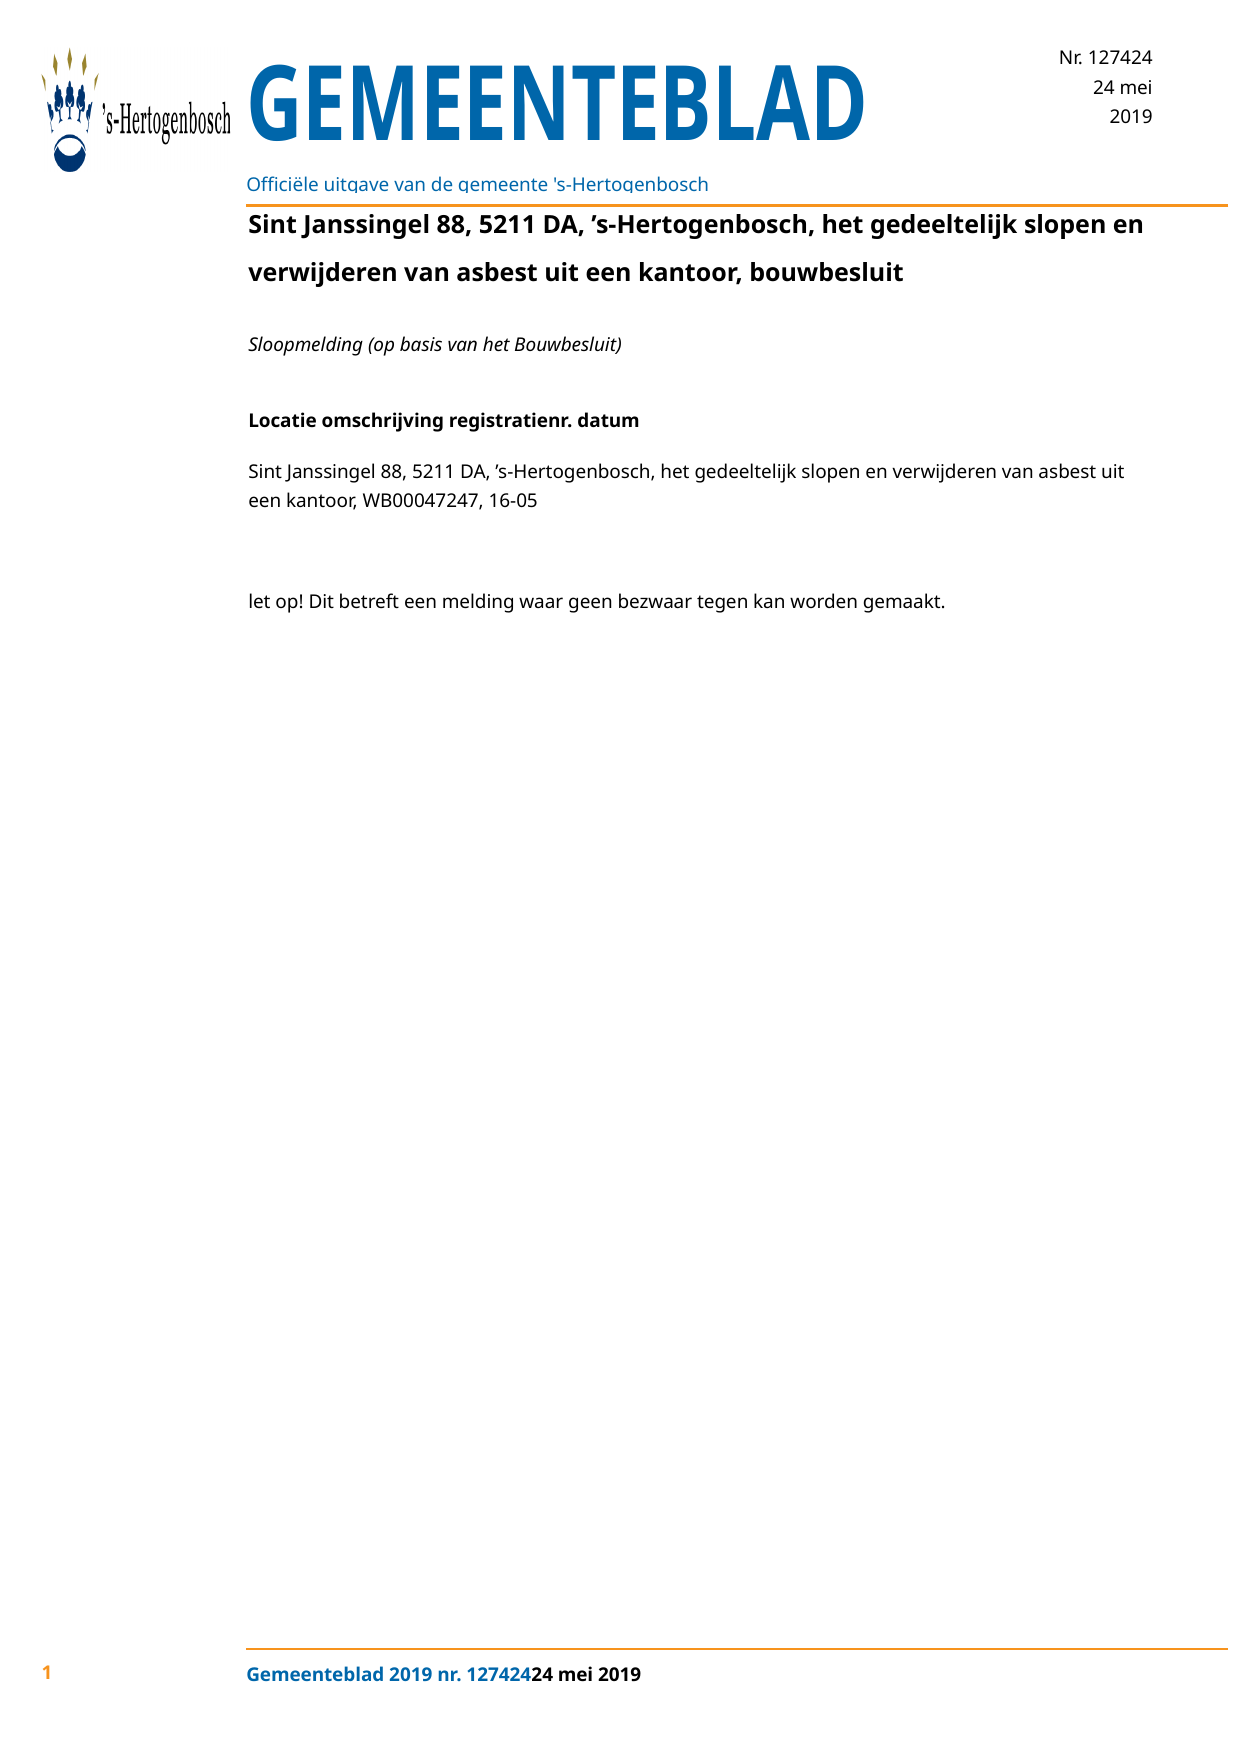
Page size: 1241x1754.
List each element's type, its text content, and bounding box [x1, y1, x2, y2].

picture [41, 47, 231, 172]
text let op! Dit betreft een melding waar geen bezwaar tegen kan worden gemaakt. [248, 588, 1152, 614]
text Locatie omschrijving registratienr. datum [248, 408, 1152, 433]
text Sint Janssingel 88, 5211 DA, ’s-Hertogenbosch, het gedeeltelijk slopen en verwijderen van asbest uit een kantoor, bouwbesluit [248, 207, 1152, 288]
text Sint Janssingel 88, 5211 DA, ’s-Hertogenbosch, het gedeeltelijk slopen en verwijderen van asbest uit een kantoor, WB00047247, 16-05 [248, 458, 1152, 513]
text Sloopmelding (op basis van het Bouwbesluit) [248, 331, 1152, 357]
